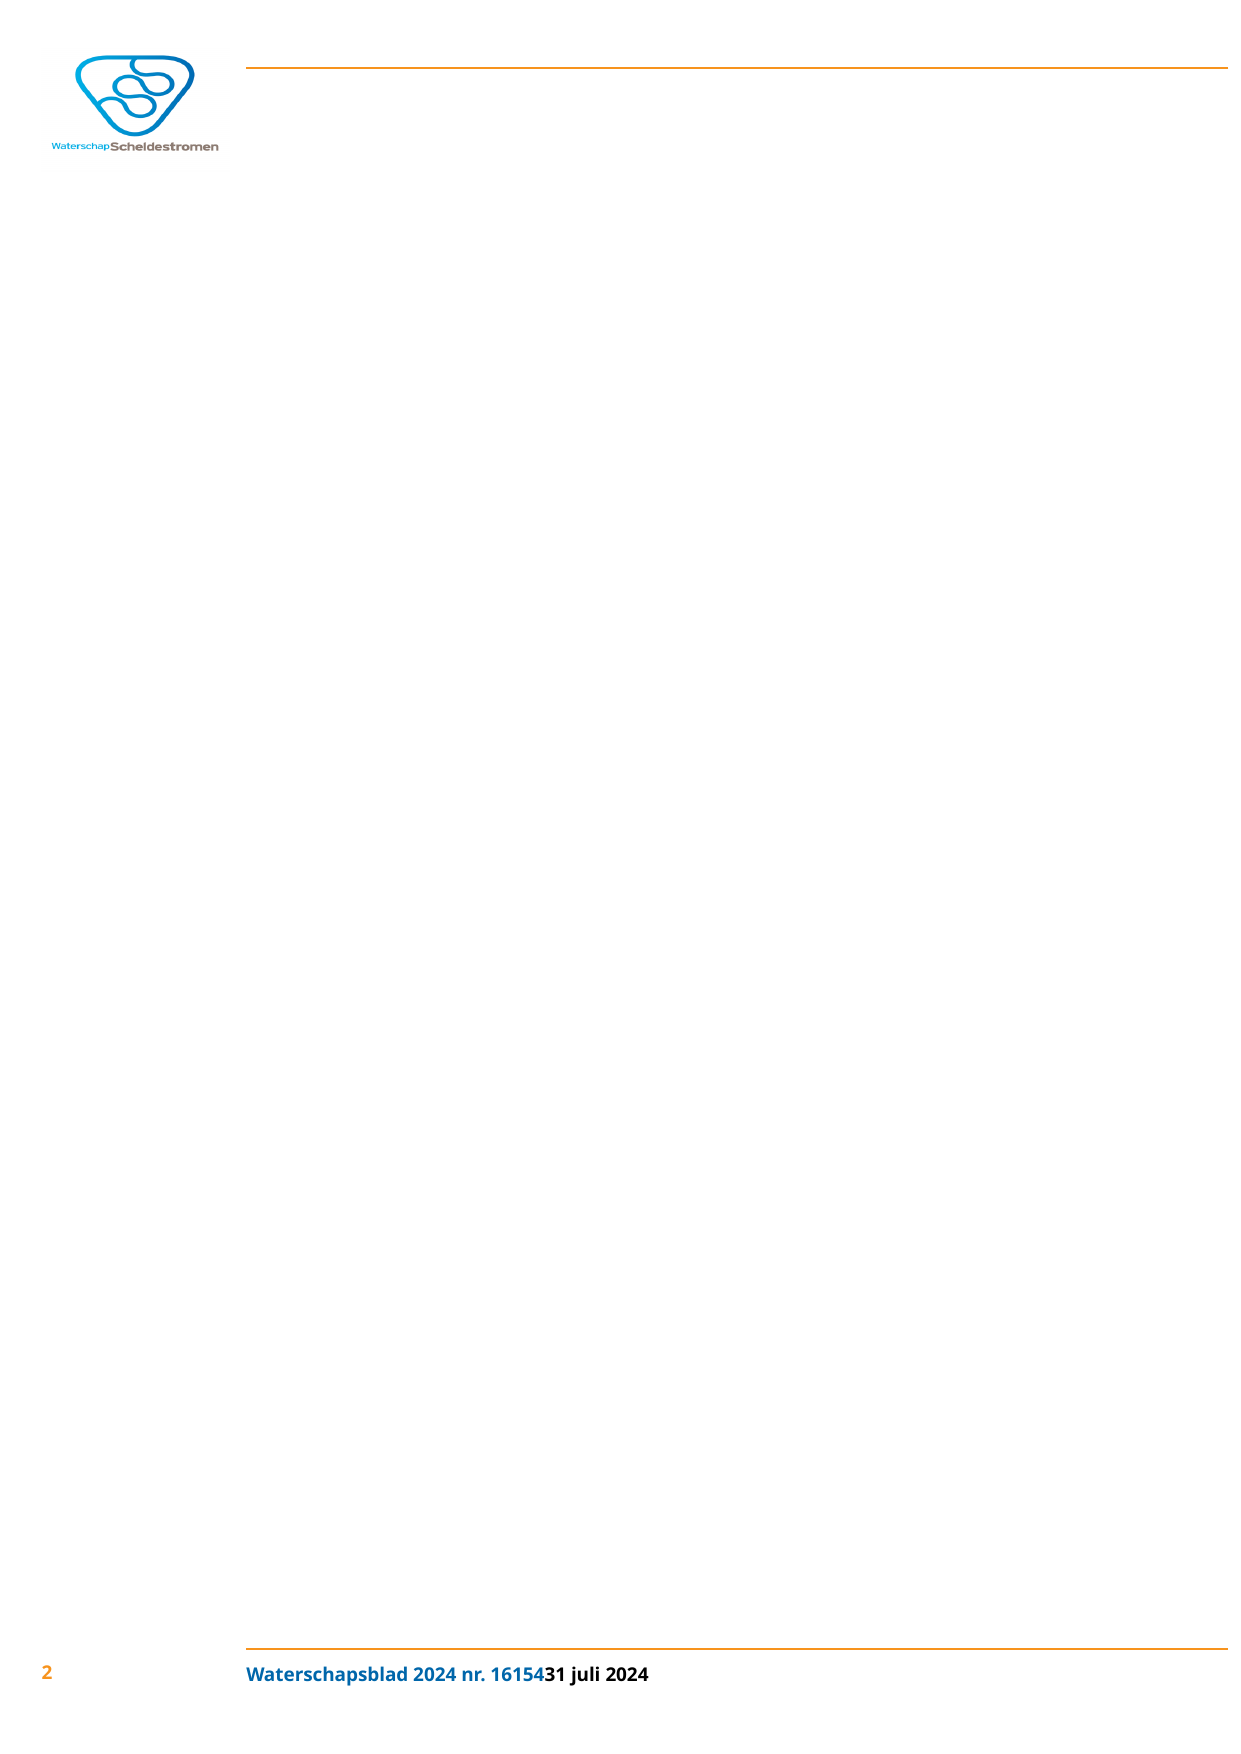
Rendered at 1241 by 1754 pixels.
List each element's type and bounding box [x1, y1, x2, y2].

picture [41, 47, 231, 172]
